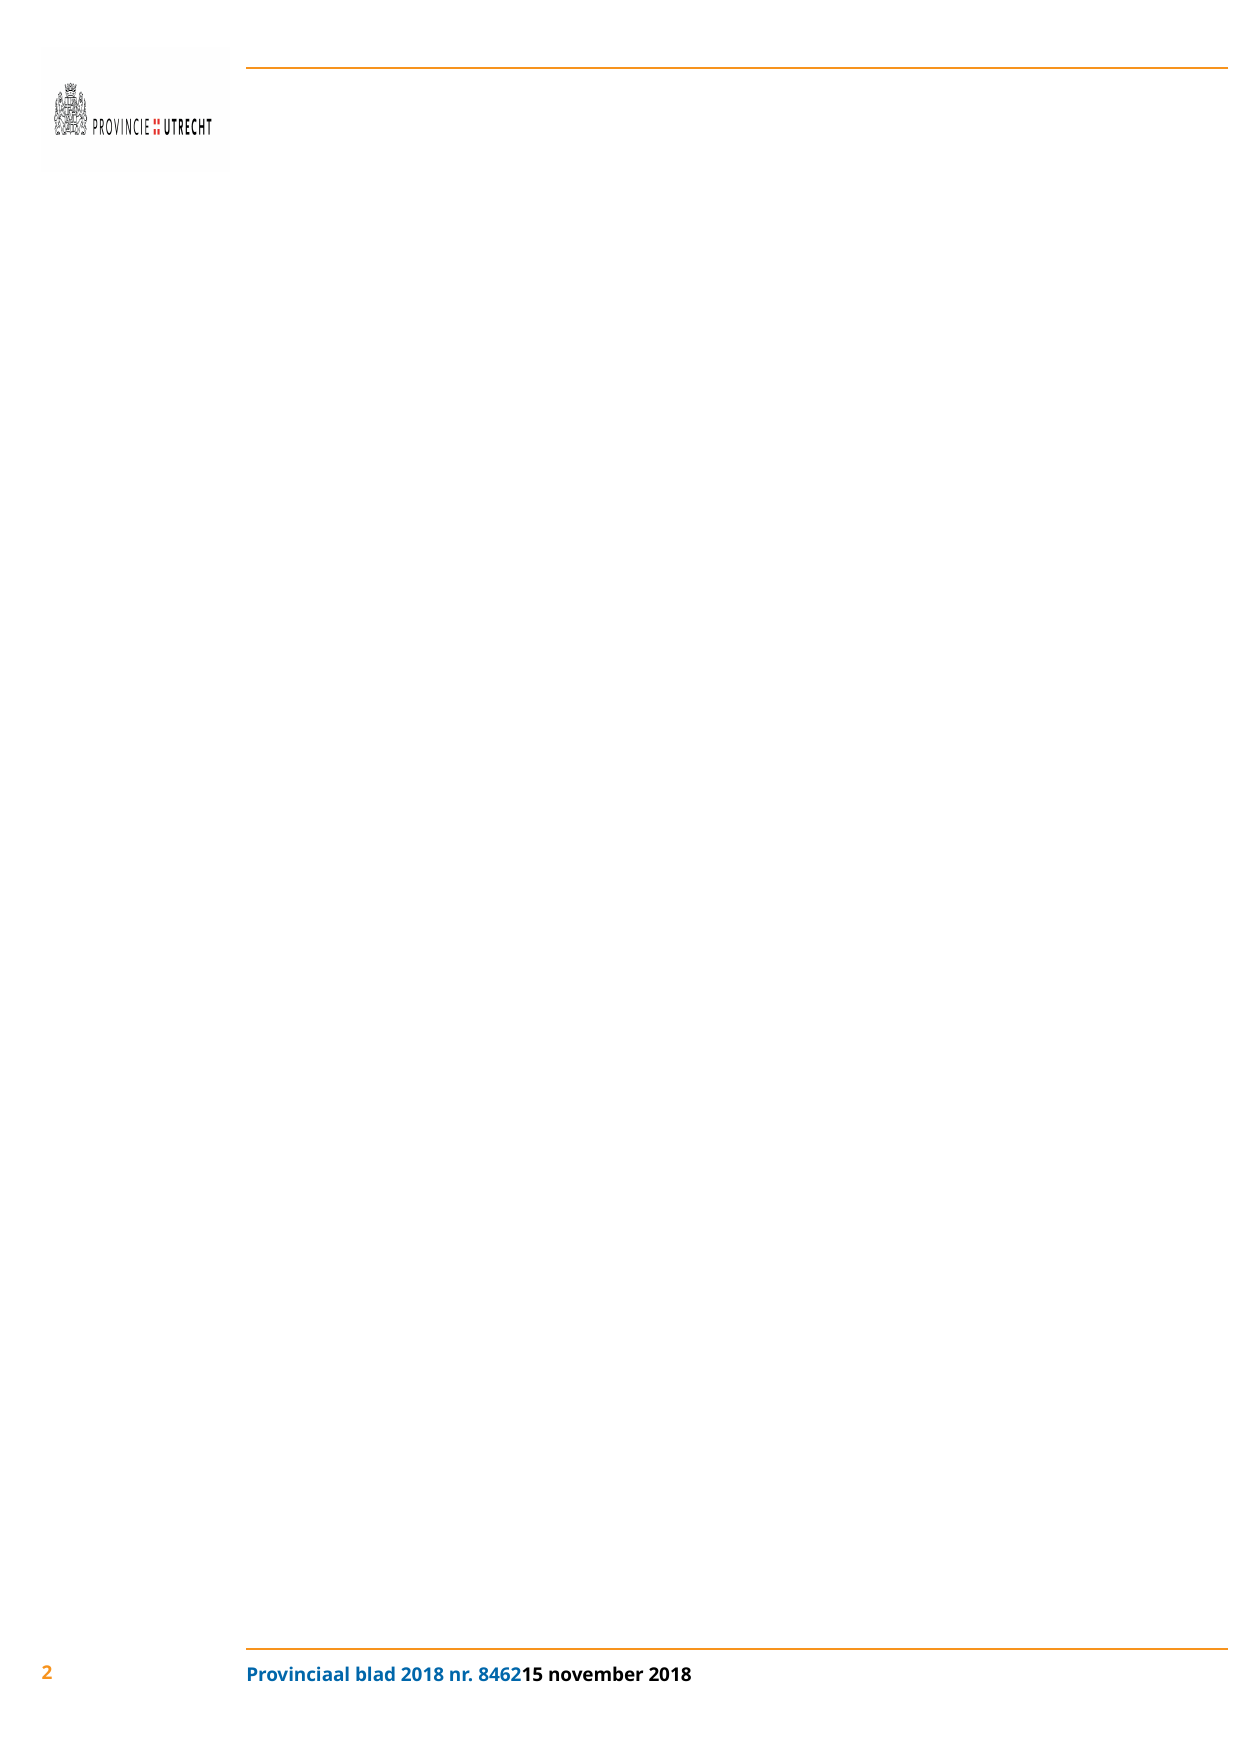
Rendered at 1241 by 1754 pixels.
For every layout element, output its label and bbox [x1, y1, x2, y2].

picture [41, 47, 231, 172]
